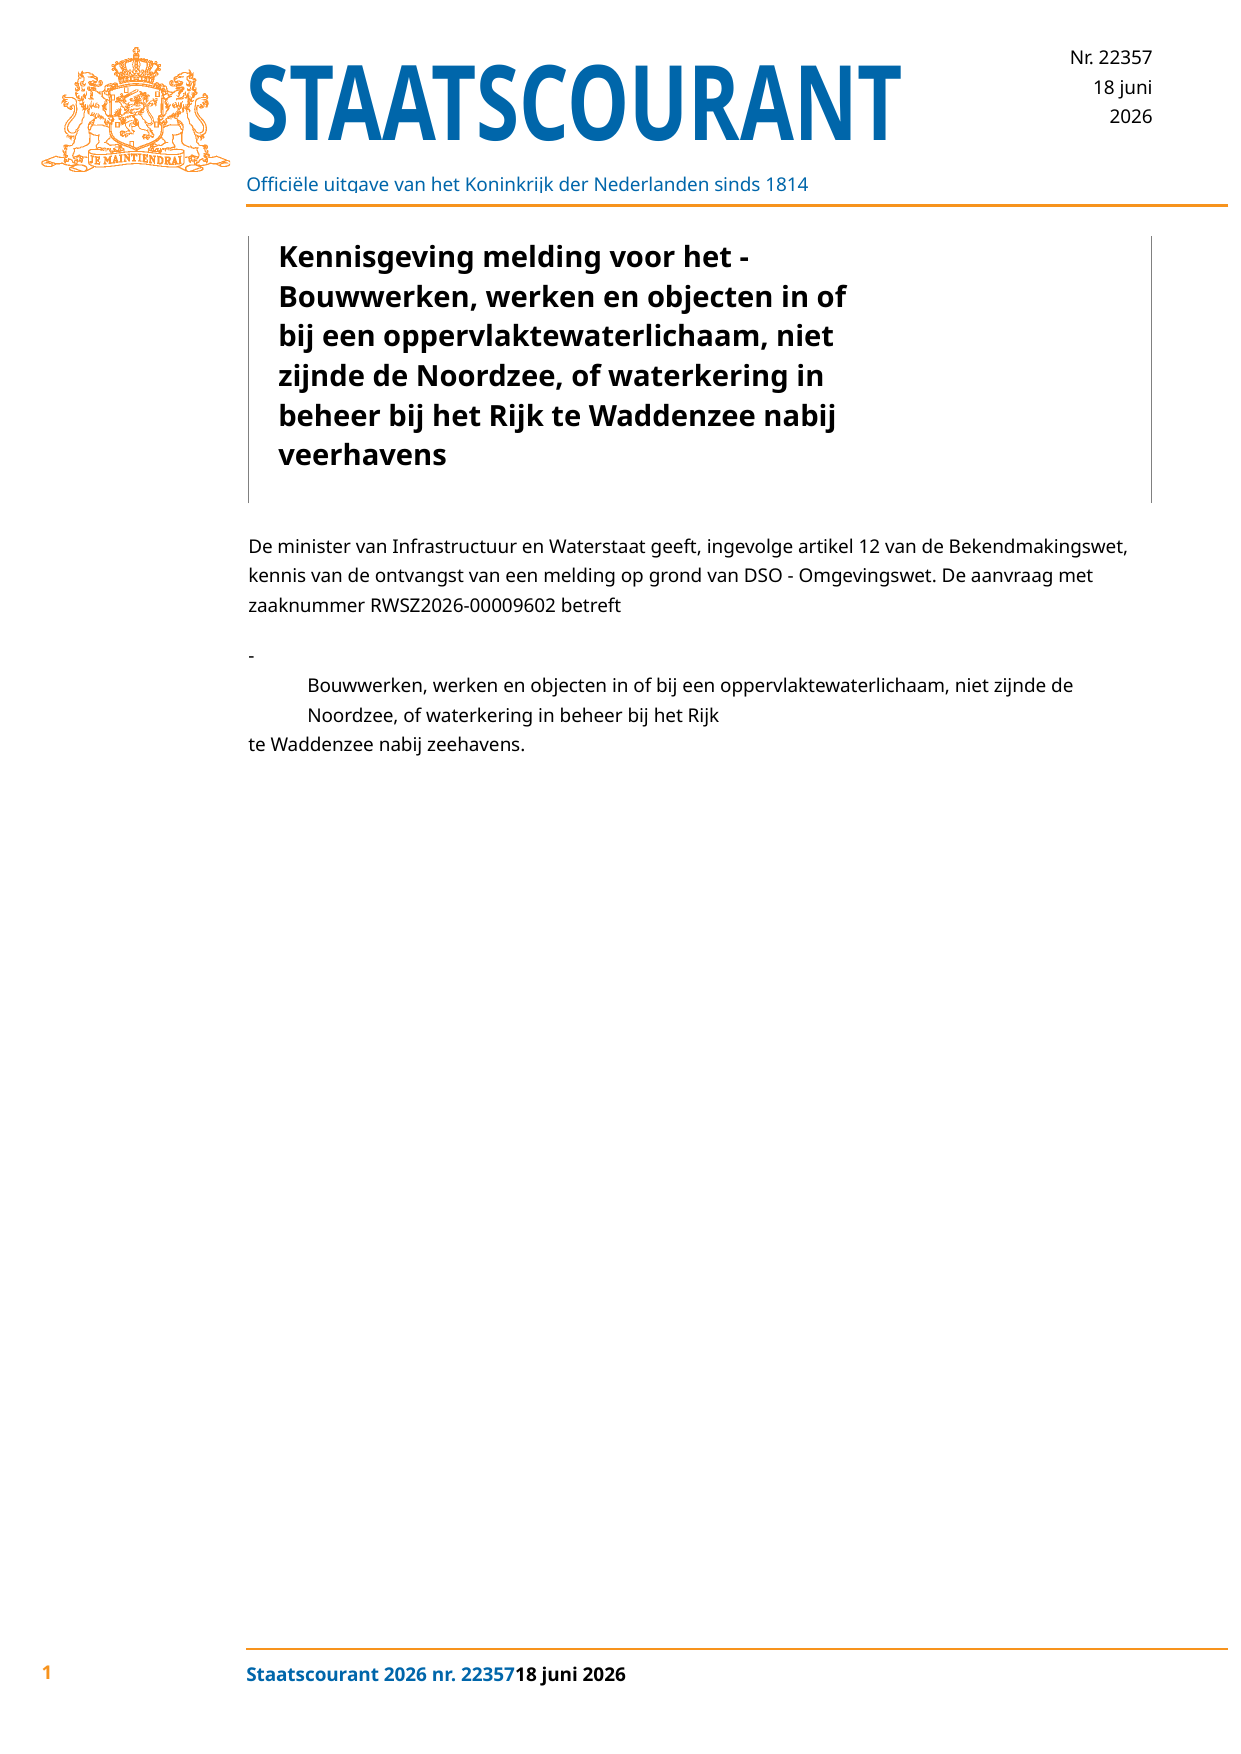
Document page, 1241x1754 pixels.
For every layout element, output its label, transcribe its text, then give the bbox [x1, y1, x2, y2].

list Bouwwerken, werken en objecten in of bij een oppervlaktewaterlichaam, niet zijnde de Noordzee, of waterkering in beheer bij het Rijk [248, 672, 1152, 727]
table_header [1090, 236, 1151, 413]
picture [912, 236, 1090, 414]
table_header [850, 236, 912, 413]
picture [41, 47, 231, 172]
text De minister van Infrastructuur en Waterstaat geeft, ingevolge artikel 12 van de Bekendmakingswet, kennis van de ontvangst van een melding op grond van DSO - Omgevingswet. De aanvraag met zaaknummer RWSZ2026-00009602 betreft [248, 533, 1152, 618]
table_header Kennisgeving melding voor het -Bouwwerken, werken en objecten in of bij een oppervlaktewaterlichaam, niet zijnde de Noordzee, of waterkering in beheer bij het Rijk te Waddenzee nabij veerhavens [249, 236, 850, 503]
table_header [850, 414, 1151, 503]
text te Waddenzee nabij zeehavens. [248, 731, 1152, 757]
